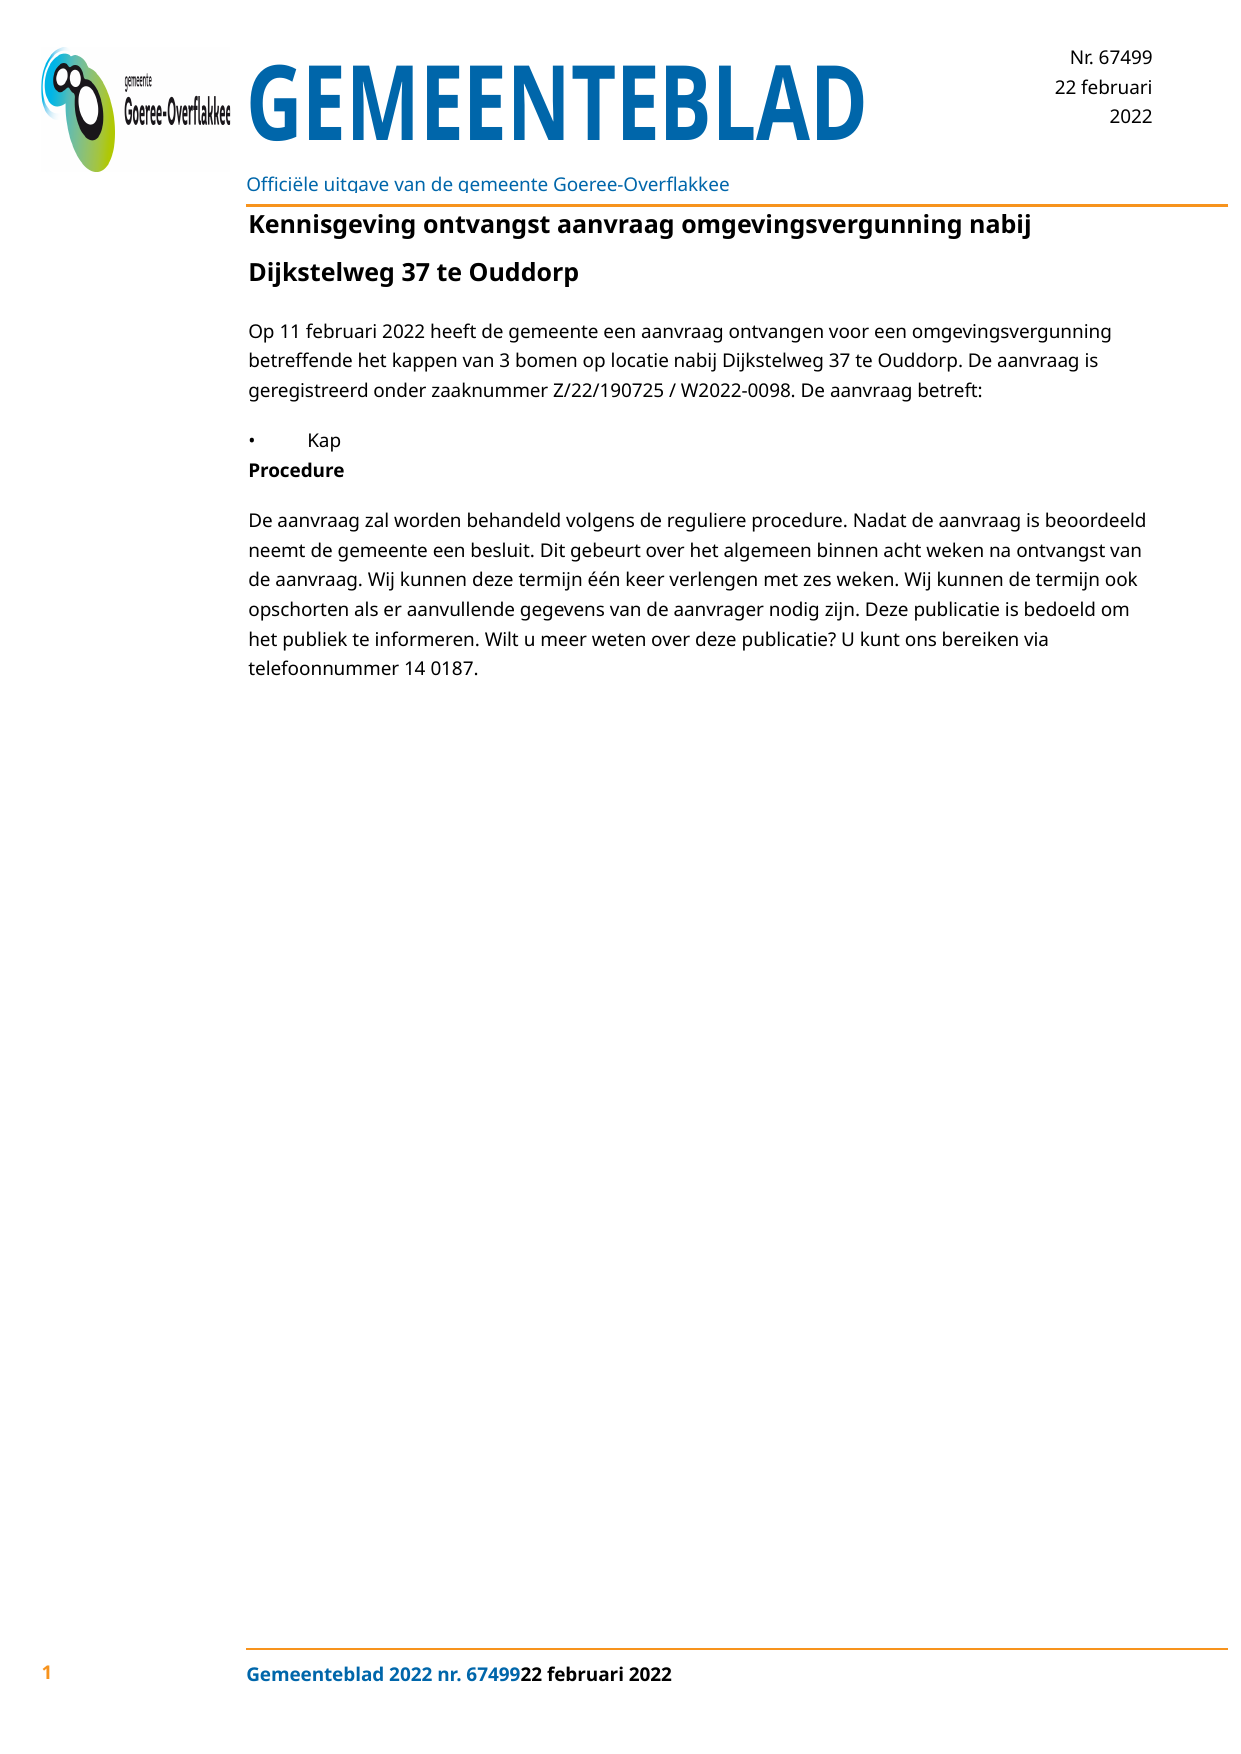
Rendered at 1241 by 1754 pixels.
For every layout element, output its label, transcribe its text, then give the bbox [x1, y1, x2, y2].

text Kennisgeving ontvangst aanvraag omgevingsvergunning nabij Dijkstelweg 37 te Ouddorp [248, 207, 1152, 288]
text De aanvraag zal worden behandeld volgens de reguliere procedure. Nadat de aanvraag is beoordeeld neemt de gemeente een besluit. Dit gebeurt over het algemeen binnen acht weken na ontvangst van de aanvraag. Wij kunnen deze termijn één keer verlengen met zes weken. Wij kunnen de termijn ook opschorten als er aanvullende gegevens van de aanvrager nodig zijn. Deze publicatie is bedoeld om het publiek te informeren. Wilt u meer weten over deze publicatie? U kunt ons bereiken via telefoonnummer 14 0187. [248, 507, 1152, 681]
text Op 11 februari 2022 heeft de gemeente een aanvraag ontvangen voor een omgevingsvergunning betreffende het kappen van 3 bomen op locatie nabij Dijkstelweg 37 te Ouddorp. De aanvraag is geregistreerd onder zaaknummer Z/22/190725 / W2022-0098. De aanvraag betreft: [248, 318, 1152, 403]
list Kap [248, 427, 1152, 453]
text Procedure [248, 457, 1152, 483]
picture [41, 47, 231, 172]
